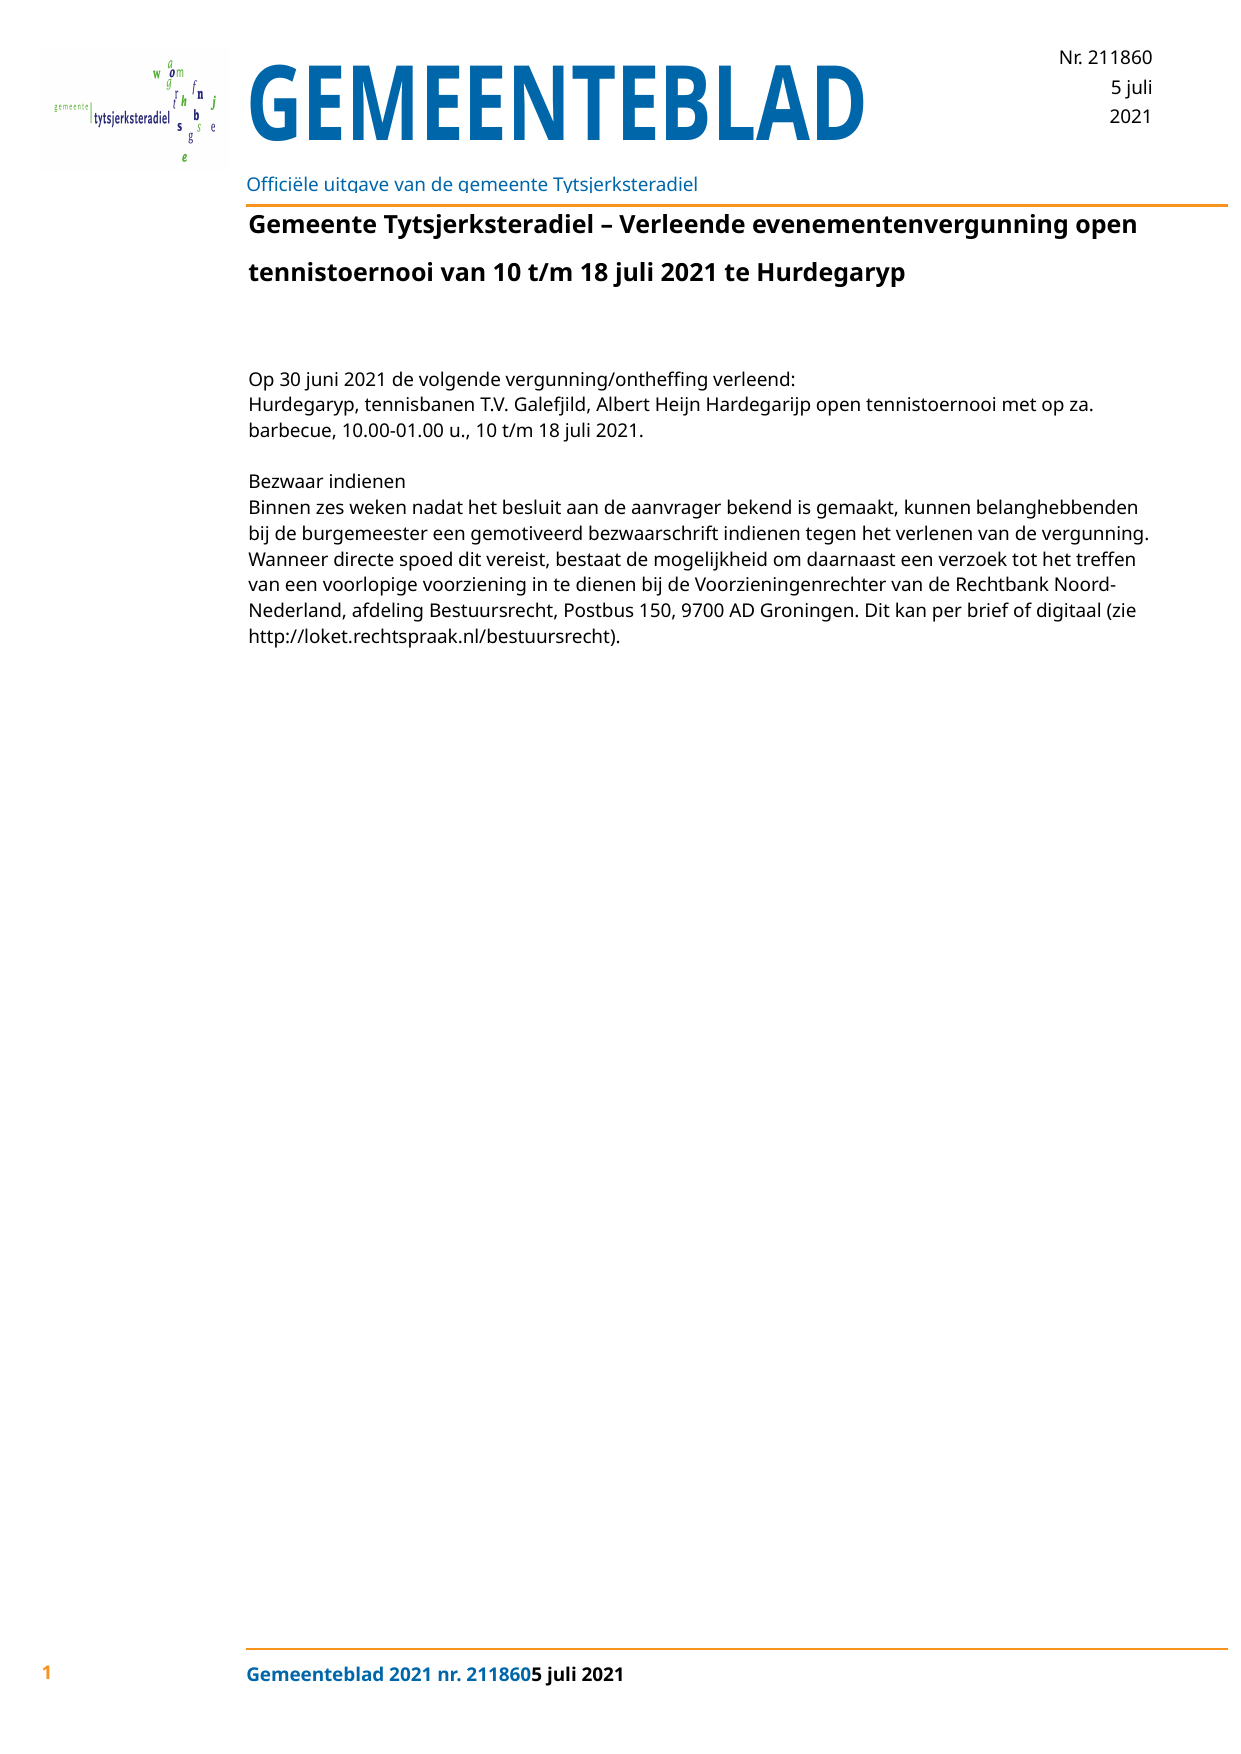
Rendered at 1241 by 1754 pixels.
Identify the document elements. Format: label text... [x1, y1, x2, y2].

picture [41, 47, 231, 172]
text Binnen zes weken nadat het besluit aan de aanvrager bekend is gemaakt, kunnen belanghebbenden bij de burgemeester een gemotiveerd bezwaarschrift indienen tegen het verlenen van de vergunning. Wanneer directe spoed dit vereist, bestaat de mogelijkheid om daarnaast een verzoek tot het treffen van een voorlopige voorziening in te dienen bij de Voorzieningenrechter van de Rechtbank Noord-Nederland, afdeling Bestuursrecht, Postbus 150, 9700 AD Groningen. Dit kan per brief of digitaal (zie http://loket.rechtspraak.nl/bestuursrecht). [248, 494, 1152, 649]
text Gemeente Tytsjerksteradiel – Verleende evenementenvergunning open tennistoernooi van 10 t/m 18 juli 2021 te Hurdegaryp [248, 207, 1152, 288]
text Hurdegaryp, tennisbanen T.V. Galefjild, Albert Heijn Hardegarijp open tennistoernooi met op za. barbecue, 10.00-01.00 u., 10 t/m 18 juli 2021. [248, 391, 1152, 443]
text Op 30 juni 2021 de volgende vergunning/ontheffing verleend: [248, 366, 1152, 391]
text Bezwaar indienen [248, 469, 1152, 494]
